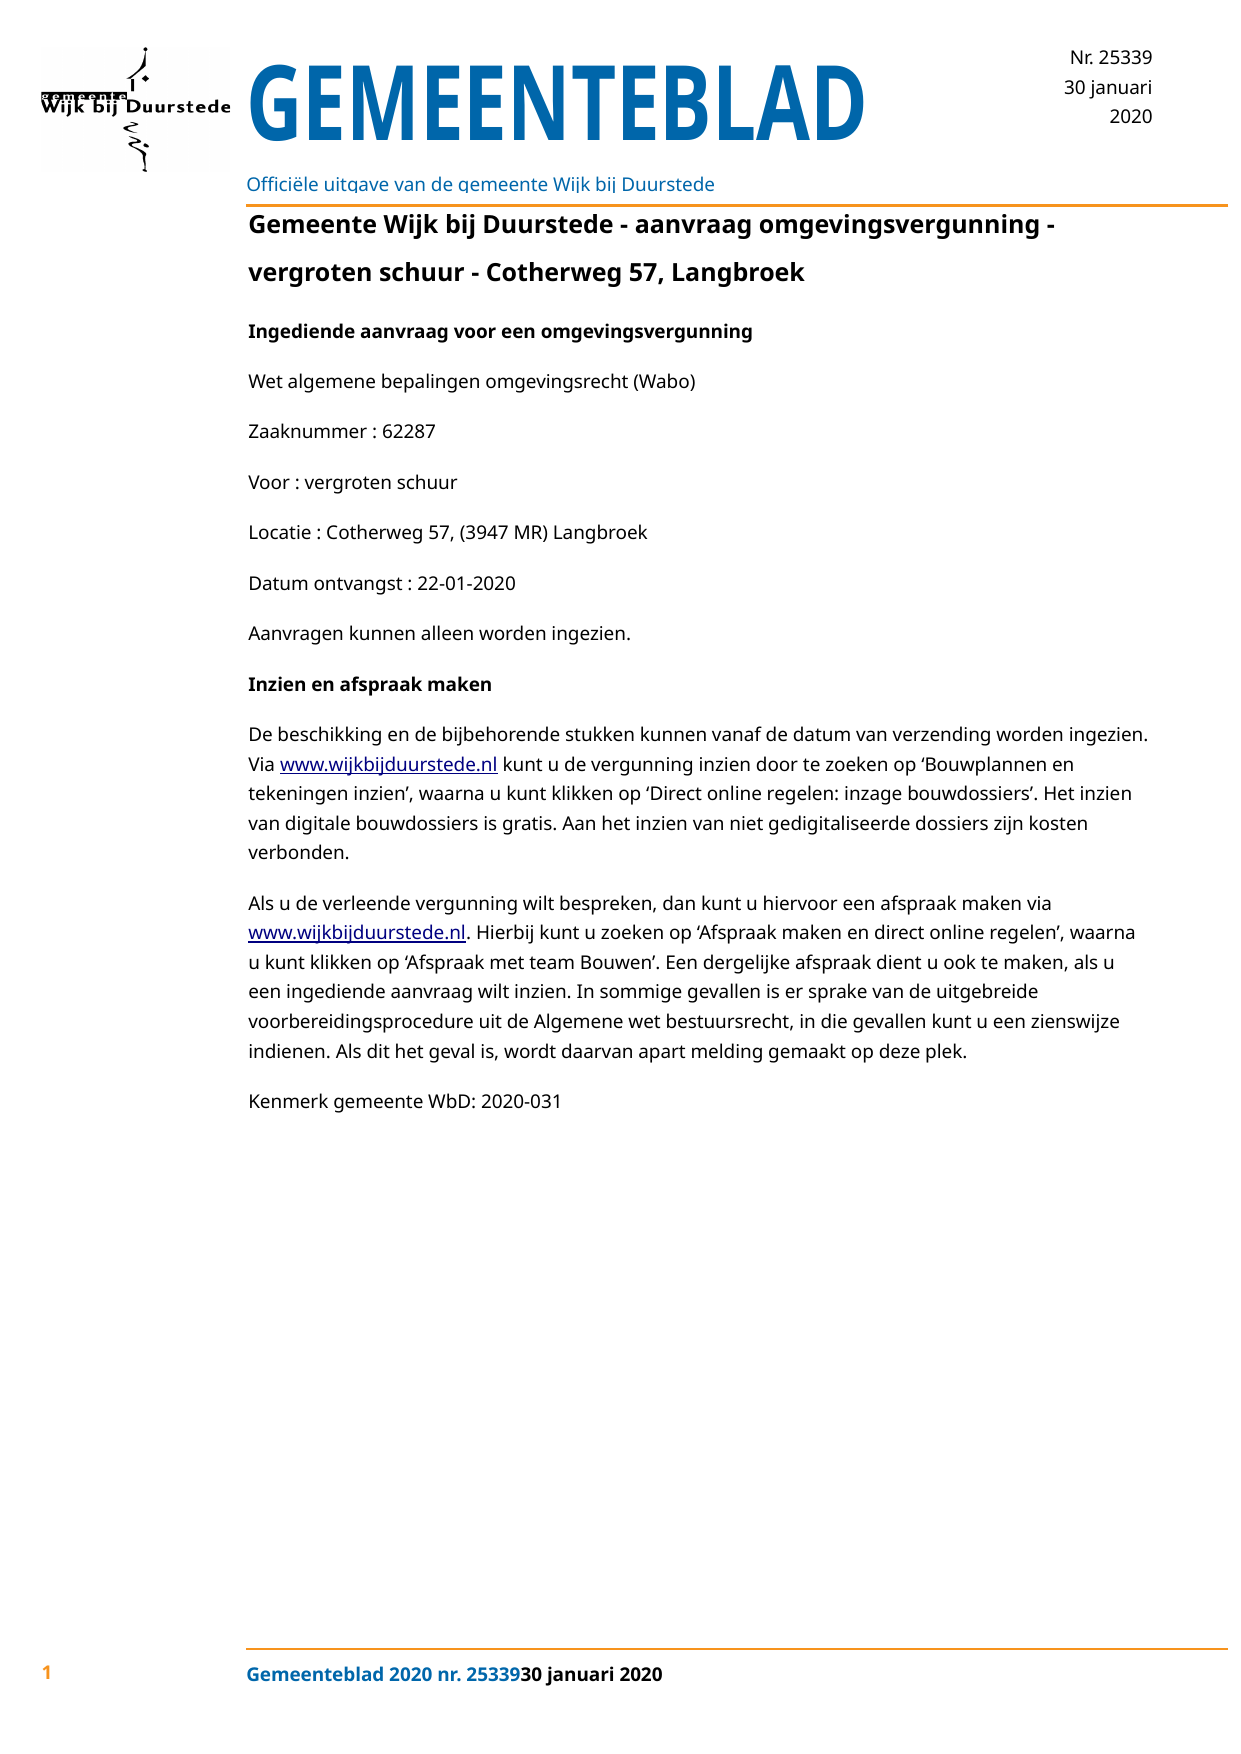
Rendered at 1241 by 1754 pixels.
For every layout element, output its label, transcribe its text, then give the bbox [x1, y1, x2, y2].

text Aanvragen kunnen alleen worden ingezien. [248, 620, 1152, 646]
text Zaaknummer : 62287 [248, 419, 1152, 444]
text Kenmerk gemeente WbD: 2020-031 [248, 1088, 1152, 1114]
text Gemeente Wijk bij Duurstede - aanvraag omgevingsvergunning - vergroten schuur - Cotherweg 57, Langbroek [248, 207, 1152, 288]
text Als u de verleende vergunning wilt bespreken, dan kunt u hiervoor een afspraak maken via www.wijkbijduurstede.nl. Hierbij kunt u zoeken op ‘Afspraak maken en direct online regelen’, waarna u kunt klikken op ‘Afspraak met team Bouwen’. Een dergelijke afspraak dient u ook te maken, als u een ingediende aanvraag wilt inzien. In sommige gevallen is er sprake van de uitgebreide voorbereidingsprocedure uit de Algemene wet bestuursrecht, in die gevallen kunt u een zienswijze indienen. Als dit het geval is, wordt daarvan apart melding gemaakt op deze plek. [248, 890, 1152, 1064]
text De beschikking en de bijbehorende stukken kunnen vanaf de datum van verzending worden ingezien. Via www.wijkbijduurstede.nl kunt u de vergunning inzien door te zoeken op ‘Bouwplannen en tekeningen inzien’, waarna u kunt klikken op ‘Direct online regelen: inzage bouwdossiers’. Het inzien van digitale bouwdossiers is gratis. Aan het inzien van niet gedigitaliseerde dossiers zijn kosten verbonden. [248, 721, 1152, 865]
text Datum ontvangst : 22-01-2020 [248, 570, 1152, 596]
text Voor : vergroten schuur [248, 469, 1152, 495]
text Wet algemene bepalingen omgevingsrecht (Wabo) [248, 368, 1152, 394]
text Ingediende aanvraag voor een omgevingsvergunning [248, 318, 1152, 344]
picture [41, 47, 231, 172]
text Locatie : Cotherweg 57, (3947 MR) Langbroek [248, 519, 1152, 545]
text Inzien en afspraak maken [248, 671, 1152, 697]
